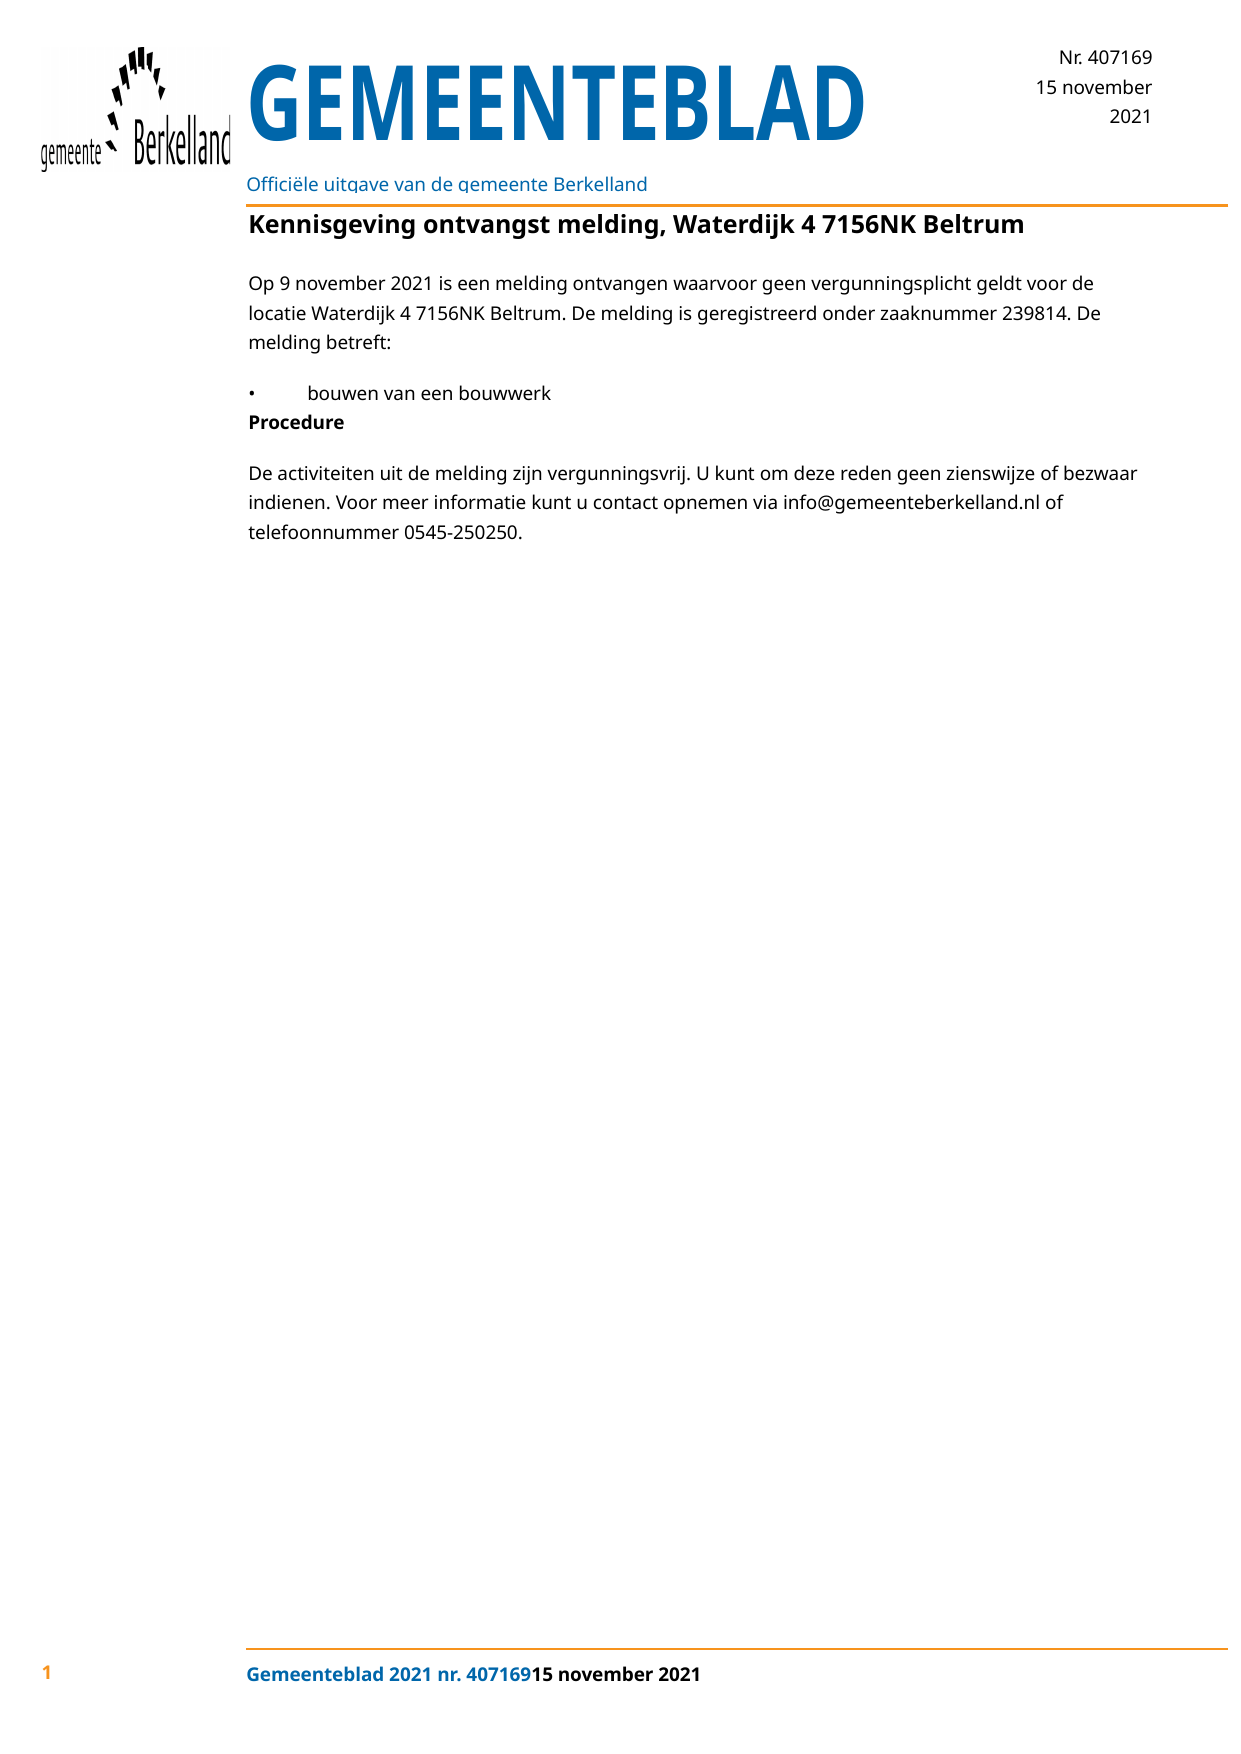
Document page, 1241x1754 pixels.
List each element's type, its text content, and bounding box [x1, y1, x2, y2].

text Kennisgeving ontvangst melding, Waterdijk 4 7156NK Beltrum [248, 207, 1152, 241]
text Procedure [248, 409, 1152, 435]
text De activiteiten uit de melding zijn vergunningsvrij. U kunt om deze reden geen zienswijze of bezwaar indienen. Voor meer informatie kunt u contact opnemen via info@gemeenteberkelland.nl of telefoonnummer 0545-250250. [248, 460, 1152, 545]
picture [41, 47, 231, 172]
text Op 9 november 2021 is een melding ontvangen waarvoor geen vergunningsplicht geldt voor de locatie Waterdijk 4 7156NK Beltrum. De melding is geregistreerd onder zaaknummer 239814. De melding betreft: [248, 270, 1152, 355]
list bouwen van een bouwwerk [248, 380, 1152, 406]
